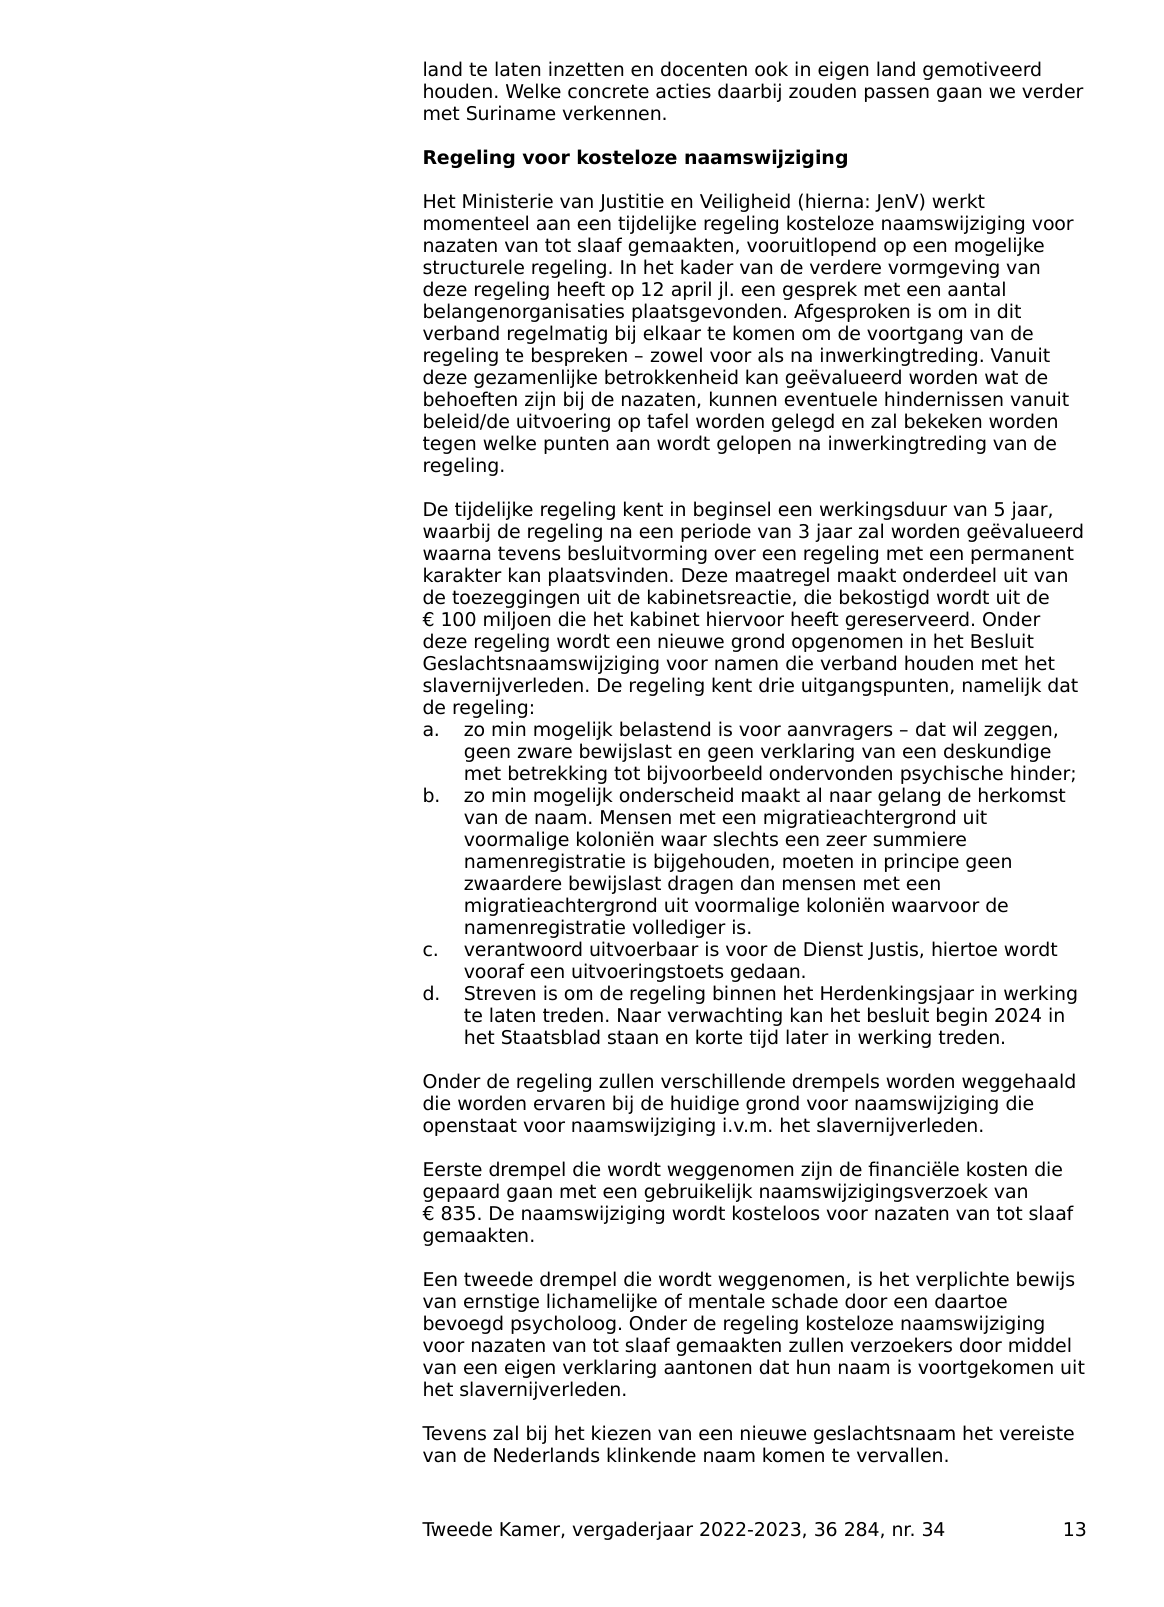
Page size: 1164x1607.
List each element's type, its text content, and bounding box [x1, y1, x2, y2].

text De tijdelijke regeling kent in beginsel een werkingsduur van 5 jaar, waarbij de regeling na een periode van 3 jaar zal worden geëvalueerd waarna tevens besluitvorming over een regeling met een permanent karakter kan plaatsvinden. Deze maatregel maakt onderdeel uit van de toezeggingen uit de kabinetsreactie, die bekostigd wordt uit de € 100 miljoen die het kabinet hiervoor heeft gereserveerd. Onder deze regeling wordt een nieuwe grond opgenomen in het Besluit Geslachtsnaamswijziging voor namen die verband houden met het slavernijverleden. De regeling kent drie uitgangspunten, namelijk dat de regeling: [422, 499, 1087, 719]
text land te laten inzetten en docenten ook in eigen land gemotiveerd houden. Welke concrete acties daarbij zouden passen gaan we verder met Suriname verkennen. [422, 59, 1087, 125]
text a. zo min mogelijk belastend is voor aanvragers – dat wil zeggen, geen zware bewijslast en geen verklaring van een deskundige met betrekking tot bijvoorbeeld ondervonden psychische hinder; [422, 719, 1087, 785]
text Eerste drempel die wordt weggenomen zijn de financiële kosten die gepaard gaan met een gebruikelijk naamswijzigingsverzoek van € 835. De naamswijziging wordt kosteloos voor nazaten van tot slaaf gemaakten. [422, 1159, 1087, 1247]
subtitle Regeling voor kosteloze naamswijziging [422, 147, 1087, 169]
text Onder de regeling zullen verschillende drempels worden weggehaald die worden ervaren bij de huidige grond voor naamswijziging die openstaat voor naamswijziging i.v.m. het slavernijverleden. [422, 1071, 1087, 1137]
text b. zo min mogelijk onderscheid maakt al naar gelang de herkomst van de naam. Mensen met een migratieachtergrond uit voormalige koloniën waar slechts een zeer summiere namenregistratie is bijgehouden, moeten in principe geen zwaardere bewijslast dragen dan mensen met een migratieachtergrond uit voormalige koloniën waarvoor de namenregistratie vollediger is. [422, 785, 1087, 939]
text c. verantwoord uitvoerbaar is voor de Dienst Justis, hiertoe wordt vooraf een uitvoeringstoets gedaan. [422, 939, 1087, 983]
text Een tweede drempel die wordt weggenomen, is het verplichte bewijs van ernstige lichamelijke of mentale schade door een daartoe bevoegd psycholoog. Onder de regeling kosteloze naamswijziging voor nazaten van tot slaaf gemaakten zullen verzoekers door middel van een eigen verklaring aantonen dat hun naam is voortgekomen uit het slavernijverleden. [422, 1269, 1087, 1401]
text d. Streven is om de regeling binnen het Herdenkingsjaar in werking te laten treden. Naar verwachting kan het besluit begin 2024 in het Staatsblad staan en korte tijd later in werking treden. [422, 983, 1087, 1049]
text Tevens zal bij het kiezen van een nieuwe geslachtsnaam het vereiste van de Nederlands klinkende naam komen te vervallen. [422, 1423, 1087, 1467]
text Het Ministerie van Justitie en Veiligheid (hierna: JenV) werkt momenteel aan een tijdelijke regeling kosteloze naamswijziging voor nazaten van tot slaaf gemaakten, vooruitlopend op een mogelijke structurele regeling. In het kader van de verdere vormgeving van deze regeling heeft op 12 april jl. een gesprek met een aantal belangenorganisaties plaatsgevonden. Afgesproken is om in dit verband regelmatig bij elkaar te komen om de voortgang van de regeling te bespreken – zowel voor als na inwerkingtreding. Vanuit deze gezamenlijke betrokkenheid kan geëvalueerd worden wat de behoeften zijn bij de nazaten, kunnen eventuele hindernissen vanuit beleid/de uitvoering op tafel worden gelegd en zal bekeken worden tegen welke punten aan wordt gelopen na inwerkingtreding van de regeling. [422, 191, 1087, 477]
